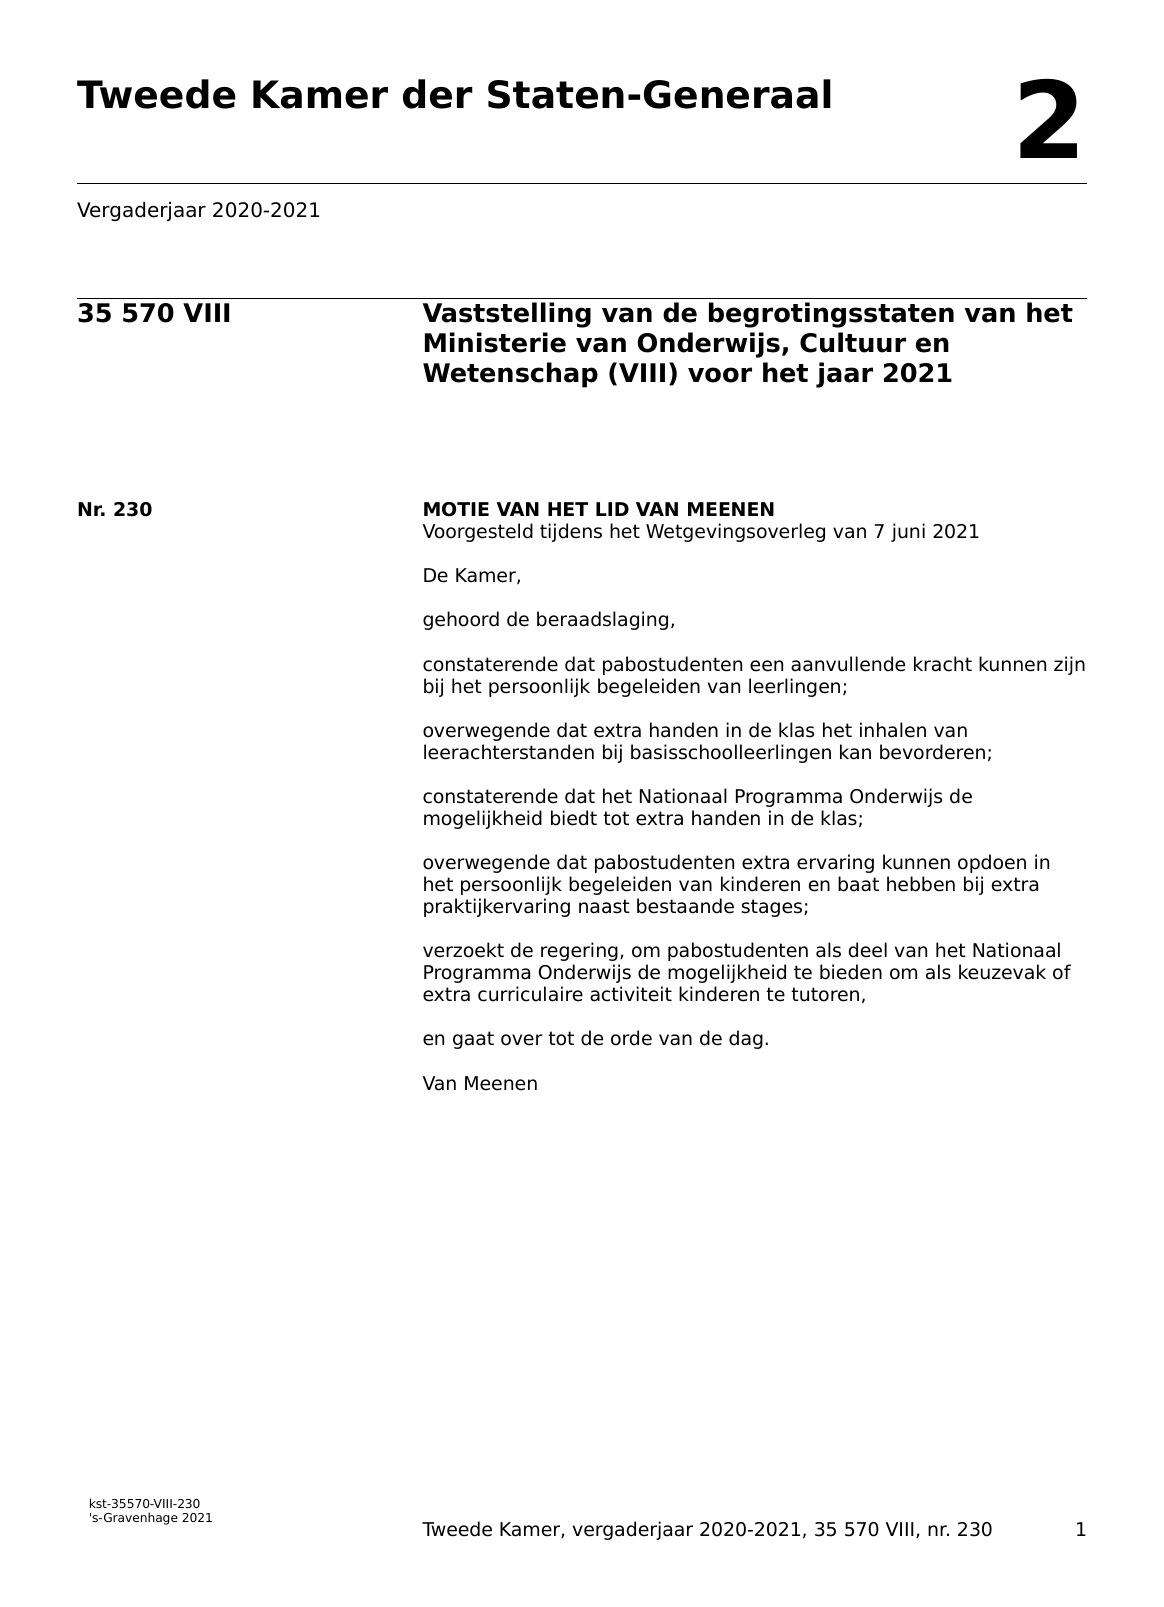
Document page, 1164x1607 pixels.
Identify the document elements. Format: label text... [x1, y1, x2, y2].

text Van Meenen [422, 1072, 1087, 1094]
subtitle Nr. 230 MOTIE VAN HET LID VAN MEENEN [77, 499, 1087, 521]
text overwegende dat pabostudenten extra ervaring kunnen opdoen in het persoonlijk begeleiden van kinderen en baat hebben bij extra praktijkervaring naast bestaande stages; [422, 852, 1087, 918]
text kst-35570-VIII-230 [88, 1497, 323, 1511]
table_header 2 [886, 59, 1087, 183]
subtitle 35 570 VIII Vaststelling van de begrotingsstaten van het Ministerie van Onderwijs, Cultuur en Wetenschap (VIII) voor het jaar 2021 [77, 299, 1087, 388]
text overwegende dat extra handen in de klas het inhalen van leerachterstanden bij basisschoolleerlingen kan bevorderen; [422, 720, 1087, 764]
text gehoord de beraadslaging, [422, 609, 1087, 631]
text en gaat over tot de orde van de dag. [422, 1028, 1087, 1050]
text Voorgesteld tijdens het Wetgevingsoverleg van 7 juni 2021 [422, 521, 1087, 543]
text verzoekt de regering, om pabostudenten als deel van het Nationaal Programma Onderwijs de mogelijkheid te bieden om als keuzevak of extra curriculaire activiteit kinderen te tutoren, [422, 940, 1087, 1006]
table_cell Vergaderjaar 2020-2021 [77, 184, 1087, 298]
text 's-Gravenhage 2021 [88, 1511, 323, 1525]
text constaterende dat het Nationaal Programma Onderwijs de mogelijkheid biedt tot extra handen in de klas; [422, 786, 1087, 830]
text De Kamer, [422, 565, 1087, 587]
text constaterende dat pabostudenten een aanvullende kracht kunnen zijn bij het persoonlijk begeleiden van leerlingen; [422, 653, 1087, 697]
table_header Tweede Kamer der Staten-Generaal [77, 59, 886, 183]
